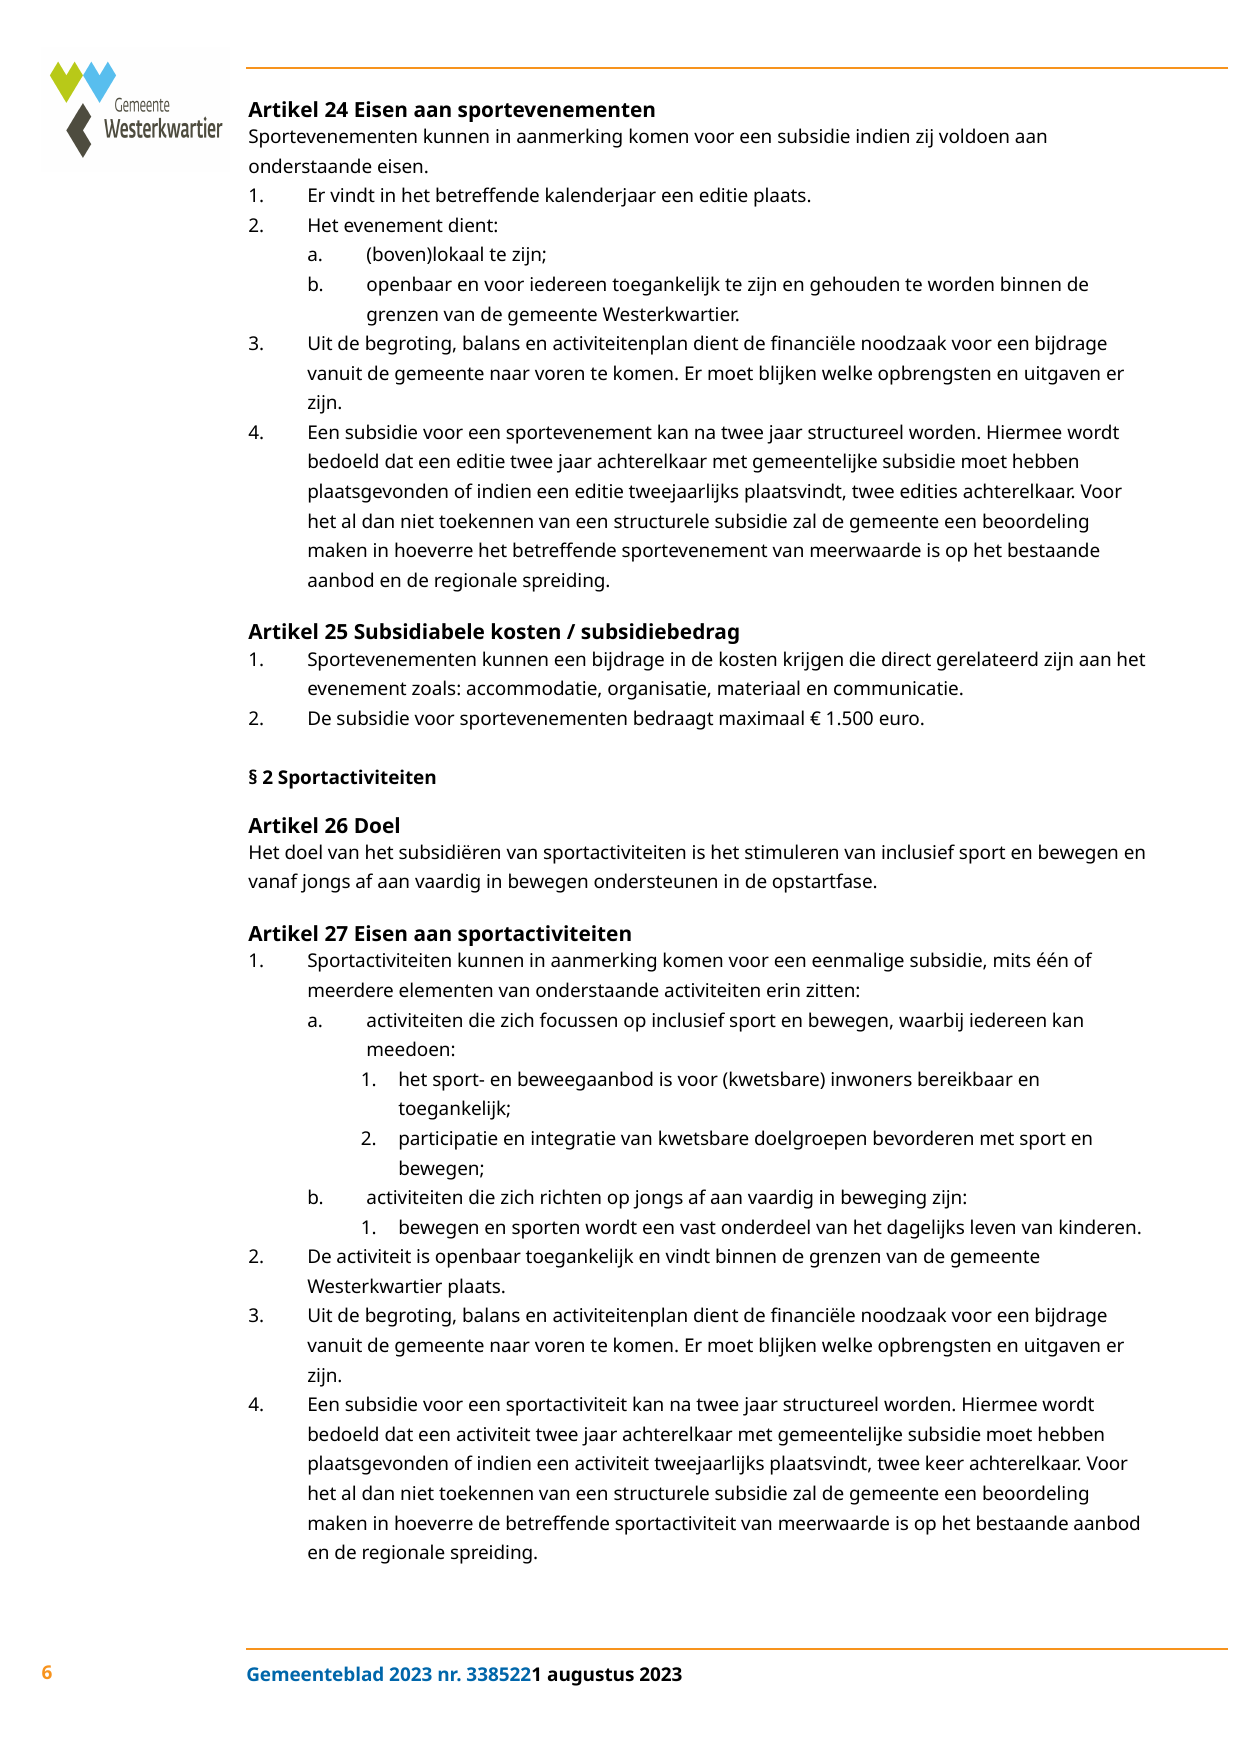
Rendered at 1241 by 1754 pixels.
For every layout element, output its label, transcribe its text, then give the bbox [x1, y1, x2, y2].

list Sportevenementen kunnen een bijdrage in de kosten krijgen die direct gerelateerd zijn aan het evenement zoals: accommodatie, organisatie, materiaal en communicatie. [248, 646, 1152, 701]
list Een subsidie voor een sportevenement kan na twee jaar structureel worden. Hiermee wordt bedoeld dat een editie twee jaar achterelkaar met gemeentelijke subsidie moet hebben plaatsgevonden of indien een editie tweejaarlijks plaatsvindt, twee edities achterelkaar. Voor het al dan niet toekennen van een structurele subsidie zal de gemeente een beoordeling maken in hoeverre het betreffende sportevenement van meerwaarde is op het bestaande aanbod en de regionale spreiding. [248, 419, 1152, 593]
list activiteiten die zich richten op jongs af aan vaardig in beweging zijn: [307, 1184, 1152, 1210]
list De activiteit is openbaar toegankelijk en vindt binnen de grenzen van de gemeente Westerkwartier plaats. [248, 1243, 1152, 1299]
text Artikel 27 Eisen aan sportactiviteiten [248, 919, 1152, 948]
list Het evenement dient: [248, 212, 1152, 238]
list Sportactiviteiten kunnen in aanmerking komen voor een eenmalige subsidie, mits één of meerdere elementen van onderstaande activiteiten erin zitten: [248, 948, 1152, 1003]
list Uit de begroting, balans en activiteitenplan dient de financiële noodzaak voor een bijdrage vanuit de gemeente naar voren te komen. Er moet blijken welke opbrengsten en uitgaven er zijn. [248, 330, 1152, 415]
text Artikel 24 Eisen aan sportevenementen [248, 95, 1152, 123]
text Artikel 26 Doel [248, 811, 1152, 839]
list De subsidie voor sportevenementen bedraagt maximaal € 1.500 euro. [248, 705, 1152, 731]
text § 2 Sportactiviteiten [248, 764, 1152, 790]
picture [41, 47, 231, 172]
list Een subsidie voor een sportactiviteit kan na twee jaar structureel worden. Hiermee wordt bedoeld dat een activiteit twee jaar achterelkaar met gemeentelijke subsidie moet hebben plaatsgevonden of indien een activiteit tweejaarlijks plaatsvindt, twee keer achterelkaar. Voor het al dan niet toekennen van een structurele subsidie zal de gemeente een beoordeling maken in hoeverre de betreffende sportactiviteit van meerwaarde is op het bestaande aanbod en de regionale spreiding. [248, 1391, 1152, 1565]
list (boven)lokaal te zijn; [307, 242, 1152, 267]
text Het doel van het subsidiëren van sportactiviteiten is het stimuleren van inclusief sport en bewegen en vanaf jongs af aan vaardig in bewegen ondersteunen in de opstartfase. [248, 839, 1152, 894]
list bewegen en sporten wordt een vast onderdeel van het dagelijks leven van kinderen. [361, 1214, 1152, 1239]
list Er vindt in het betreffende kalenderjaar een editie plaats. [248, 182, 1152, 208]
list participatie en integratie van kwetsbare doelgroepen bevorderen met sport en bewegen; [361, 1125, 1152, 1180]
text Sportevenementen kunnen in aanmerking komen voor een subsidie indien zij voldoen aan onderstaande eisen. [248, 123, 1152, 178]
list Uit de begroting, balans en activiteitenplan dient de financiële noodzaak voor een bijdrage vanuit de gemeente naar voren te komen. Er moet blijken welke opbrengsten en uitgaven er zijn. [248, 1303, 1152, 1387]
text Artikel 25 Subsidiabele kosten / subsidiebedrag [248, 617, 1152, 646]
list het sport- en beweegaanbod is voor (kwetsbare) inwoners bereikbaar en toegankelijk; [361, 1066, 1152, 1121]
list openbaar en voor iedereen toegankelijk te zijn en gehouden te worden binnen de grenzen van de gemeente Westerkwartier. [307, 271, 1152, 326]
list activiteiten die zich focussen op inclusief sport en bewegen, waarbij iedereen kan meedoen: [307, 1007, 1152, 1062]
